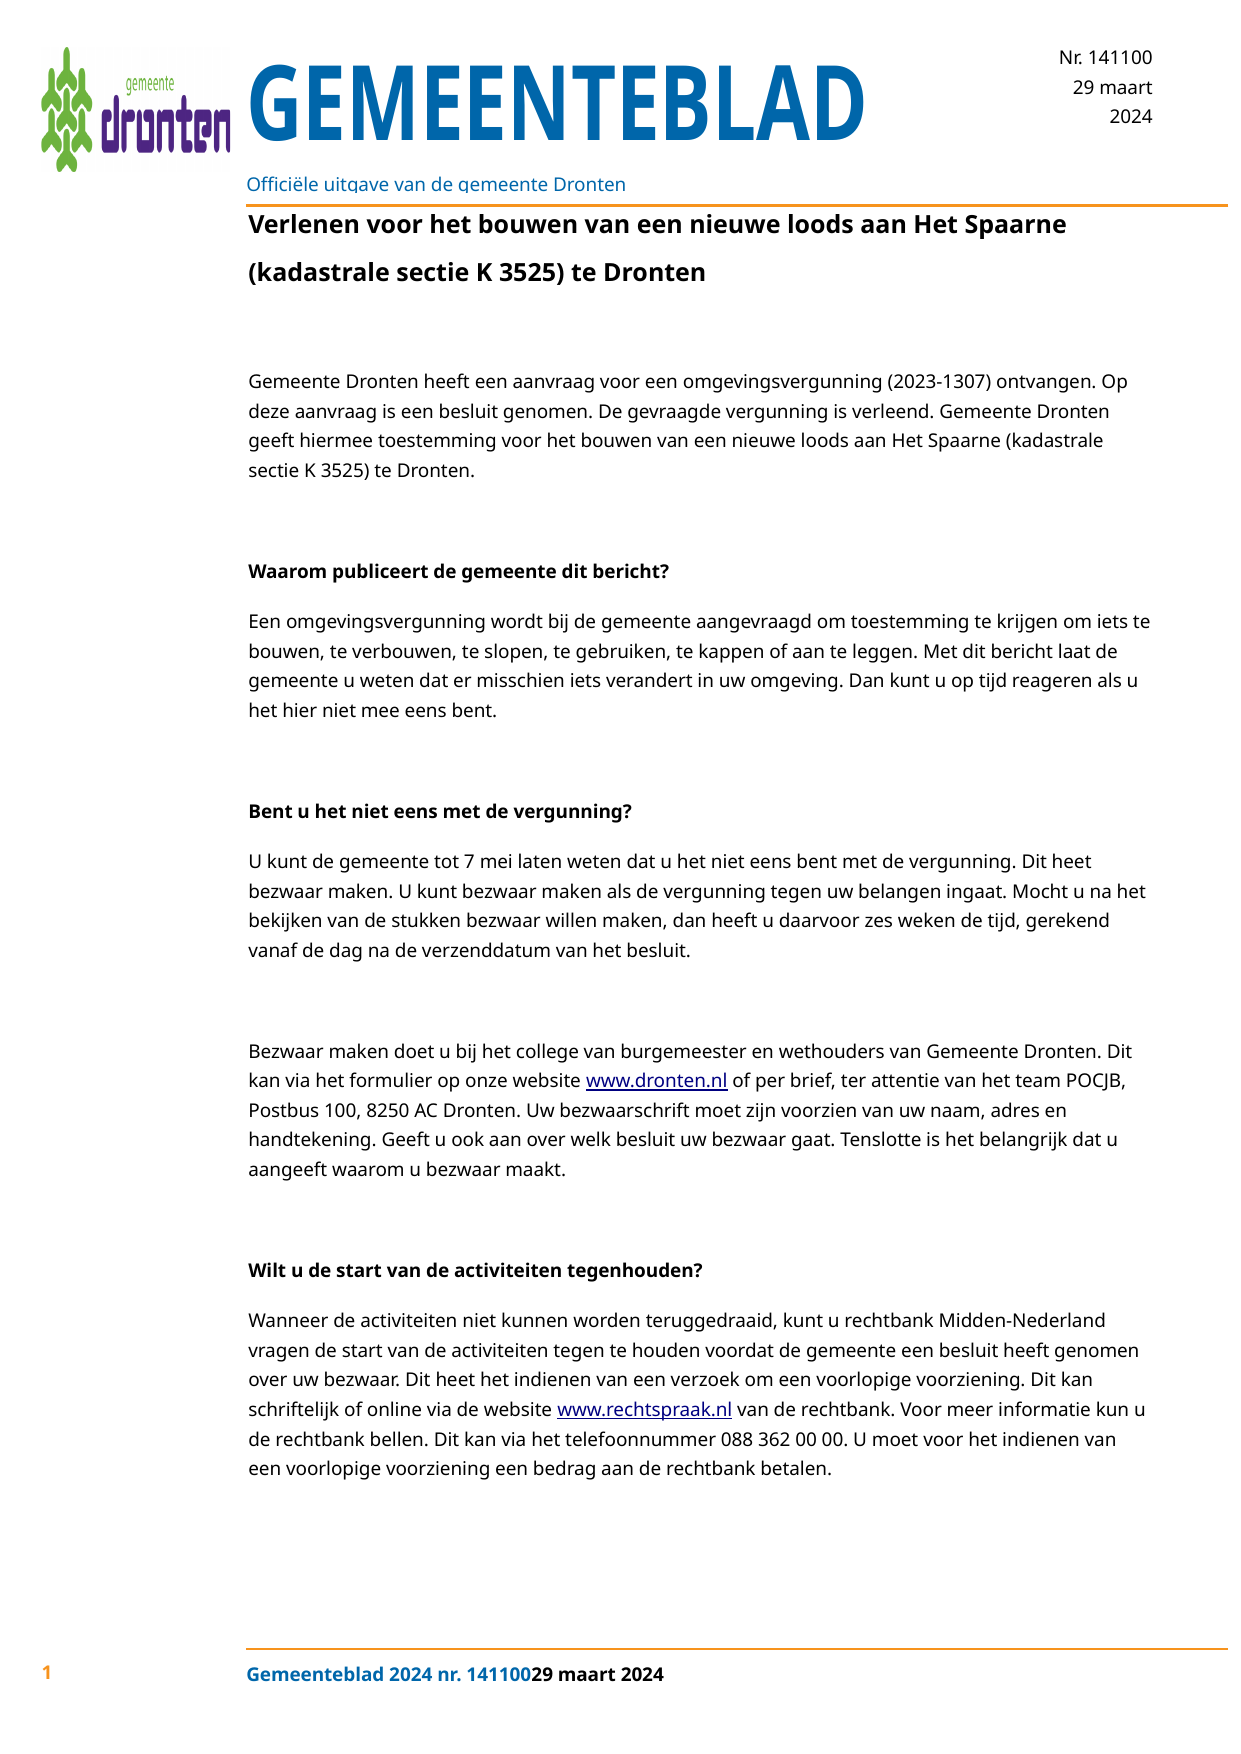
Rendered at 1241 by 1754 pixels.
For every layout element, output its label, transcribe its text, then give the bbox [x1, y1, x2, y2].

text Verlenen voor het bouwen van een nieuwe loods aan Het Spaarne (kadastrale sectie K 3525) te Dronten [248, 207, 1152, 288]
text Wilt u de start van de activiteiten tegenhouden? [248, 1257, 1152, 1283]
text Bent u het niet eens met de vergunning? [248, 798, 1152, 824]
text Wanneer de activiteiten niet kunnen worden teruggedraaid, kunt u rechtbank Midden-Nederland vragen de start van de activiteiten tegen te houden voordat de gemeente een besluit heeft genomen over uw bezwaar. Dit heet het indienen van een verzoek om een voorlopige voorziening. Dit kan schriftelijk of online via de website www.rechtspraak.nl van de rechtbank. Voor meer informatie kun u de rechtbank bellen. Dit kan via het telefoonnummer 088 362 00 00. U moet voor het indienen van een voorlopige voorziening een bedrag aan de rechtbank betalen. [248, 1307, 1152, 1481]
text U kunt de gemeente tot 7 mei laten weten dat u het niet eens bent met de vergunning. Dit heet bezwaar maken. U kunt bezwaar maken als de vergunning tegen uw belangen ingaat. Mocht u na het bekijken van de stukken bezwaar willen maken, dan heeft u daarvoor zes weken de tijd, gerekend vanaf de dag na de verzenddatum van het besluit. [248, 848, 1152, 963]
text Een omgevingsvergunning wordt bij de gemeente aangevraagd om toestemming te krijgen om iets te bouwen, te verbouwen, te slopen, te gebruiken, te kappen of aan te leggen. Met dit bericht laat de gemeente u weten dat er misschien iets verandert in uw omgeving. Dan kunt u op tijd reageren als u het hier niet mee eens bent. [248, 608, 1152, 723]
text Bezwaar maken doet u bij het college van burgemeester en wethouders van Gemeente Dronten. Dit kan via het formulier op onze website www.dronten.nl of per brief, ter attentie van het team POCJB, Postbus 100, 8250 AC Dronten. Uw bezwaarschrift moet zijn voorzien van uw naam, adres en handtekening. Geeft u ook aan over welk besluit uw bezwaar gaat. Tenslotte is het belangrijk dat u aangeeft waarom u bezwaar maakt. [248, 1038, 1152, 1182]
text Gemeente Dronten heeft een aanvraag voor een omgevingsvergunning (2023-1307) ontvangen. Op deze aanvraag is een besluit genomen. De gevraagde vergunning is verleend. Gemeente Dronten geeft hiermee toestemming voor het bouwen van een nieuwe loods aan Het Spaarne (kadastrale sectie K 3525) te Dronten. [248, 368, 1152, 483]
picture [41, 47, 231, 172]
text Waarom publiceert de gemeente dit bericht? [248, 558, 1152, 584]
